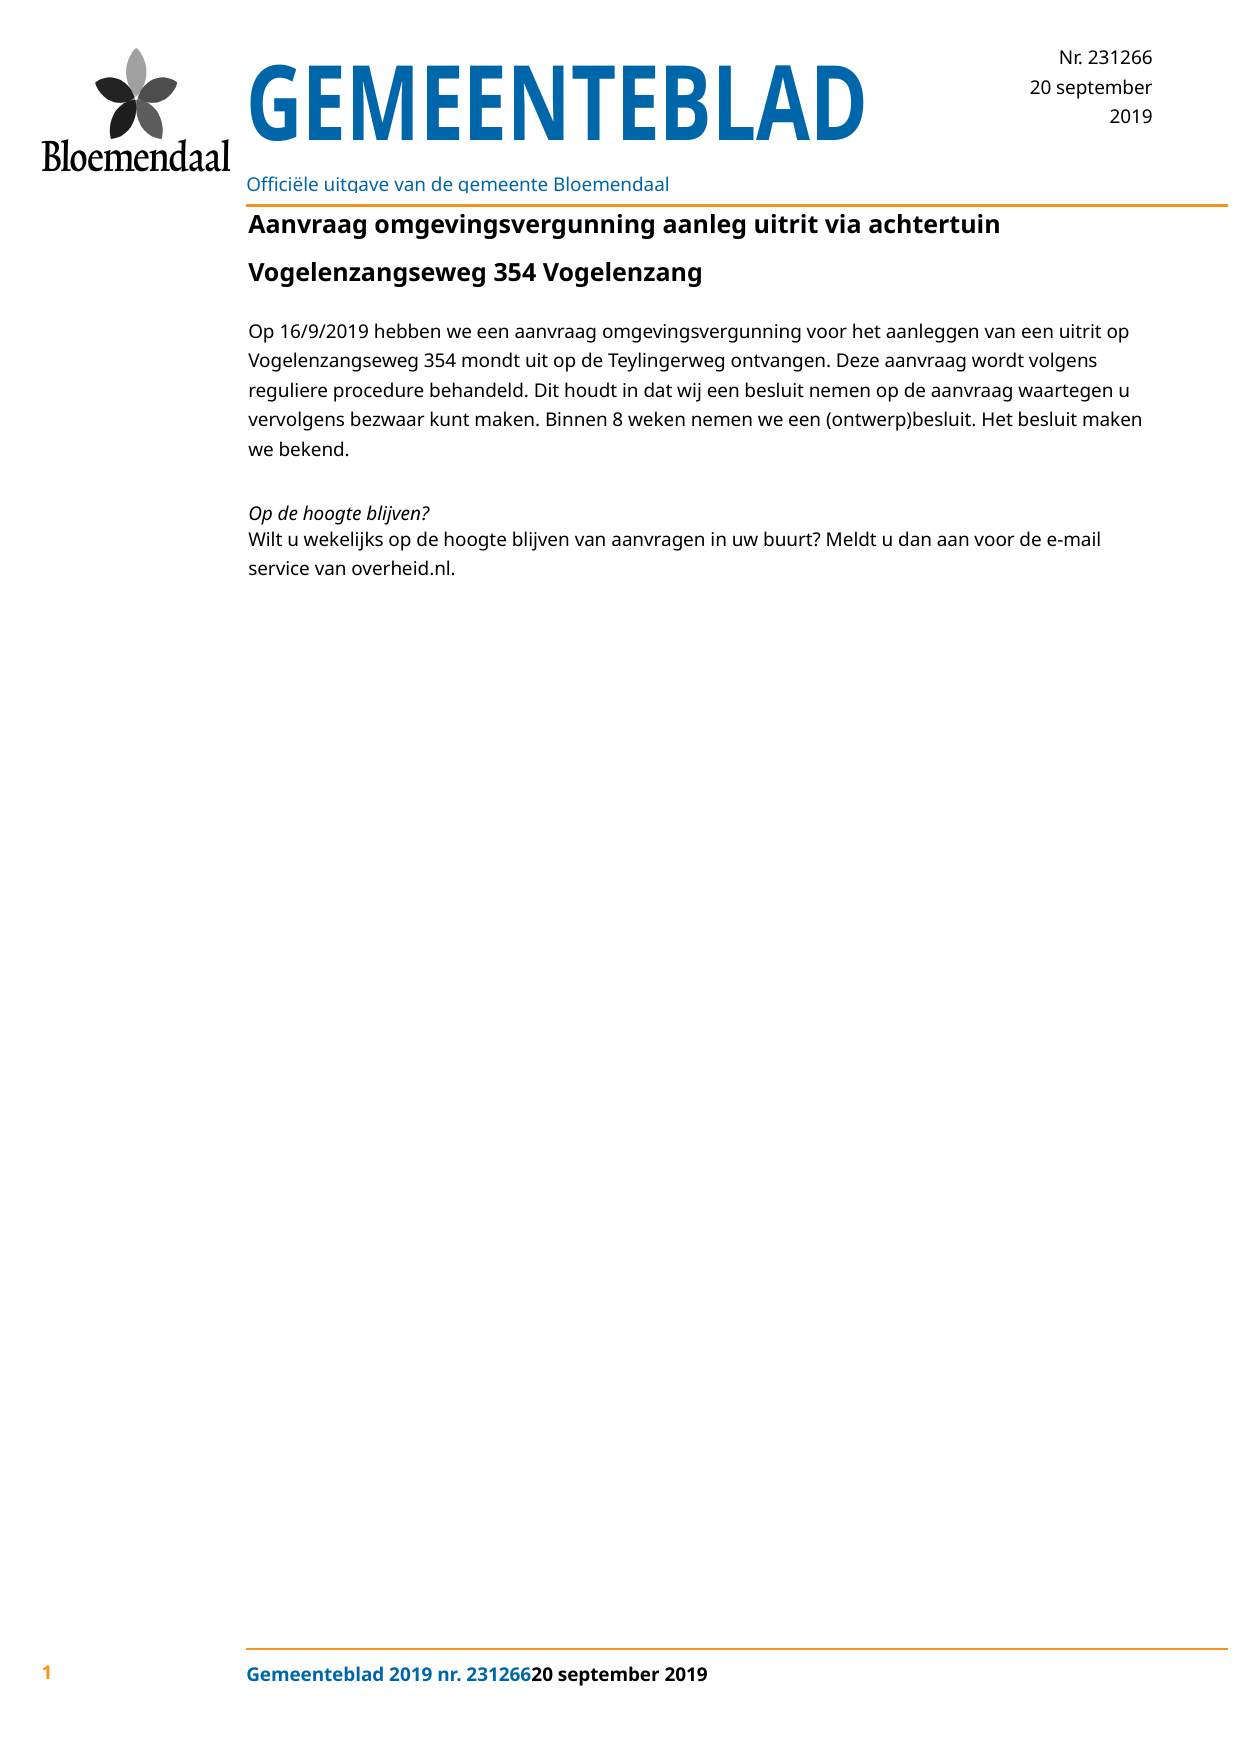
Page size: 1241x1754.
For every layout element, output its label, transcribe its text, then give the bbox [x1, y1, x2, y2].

text Wilt u wekelijks op de hoogte blijven van aanvragen in uw buurt? Meldt u dan aan voor de e-mail service van overheid.nl. [248, 526, 1152, 581]
text Op 16/9/2019 hebben we een aanvraag omgevingsvergunning voor het aanleggen van een uitrit op Vogelenzangseweg 354 mondt uit op de Teylingerweg ontvangen. Deze aanvraag wordt volgens reguliere procedure behandeld. Dit houdt in dat wij een besluit nemen op de aanvraag waartegen u vervolgens bezwaar kunt maken. Binnen 8 weken nemen we een (ontwerp)besluit. Het besluit maken we bekend. [248, 318, 1152, 462]
text Op de hoogte blijven? [248, 500, 1152, 526]
text Aanvraag omgevingsvergunning aanleg uitrit via achtertuin Vogelenzangseweg 354 Vogelenzang [248, 207, 1152, 288]
picture [41, 47, 231, 172]
